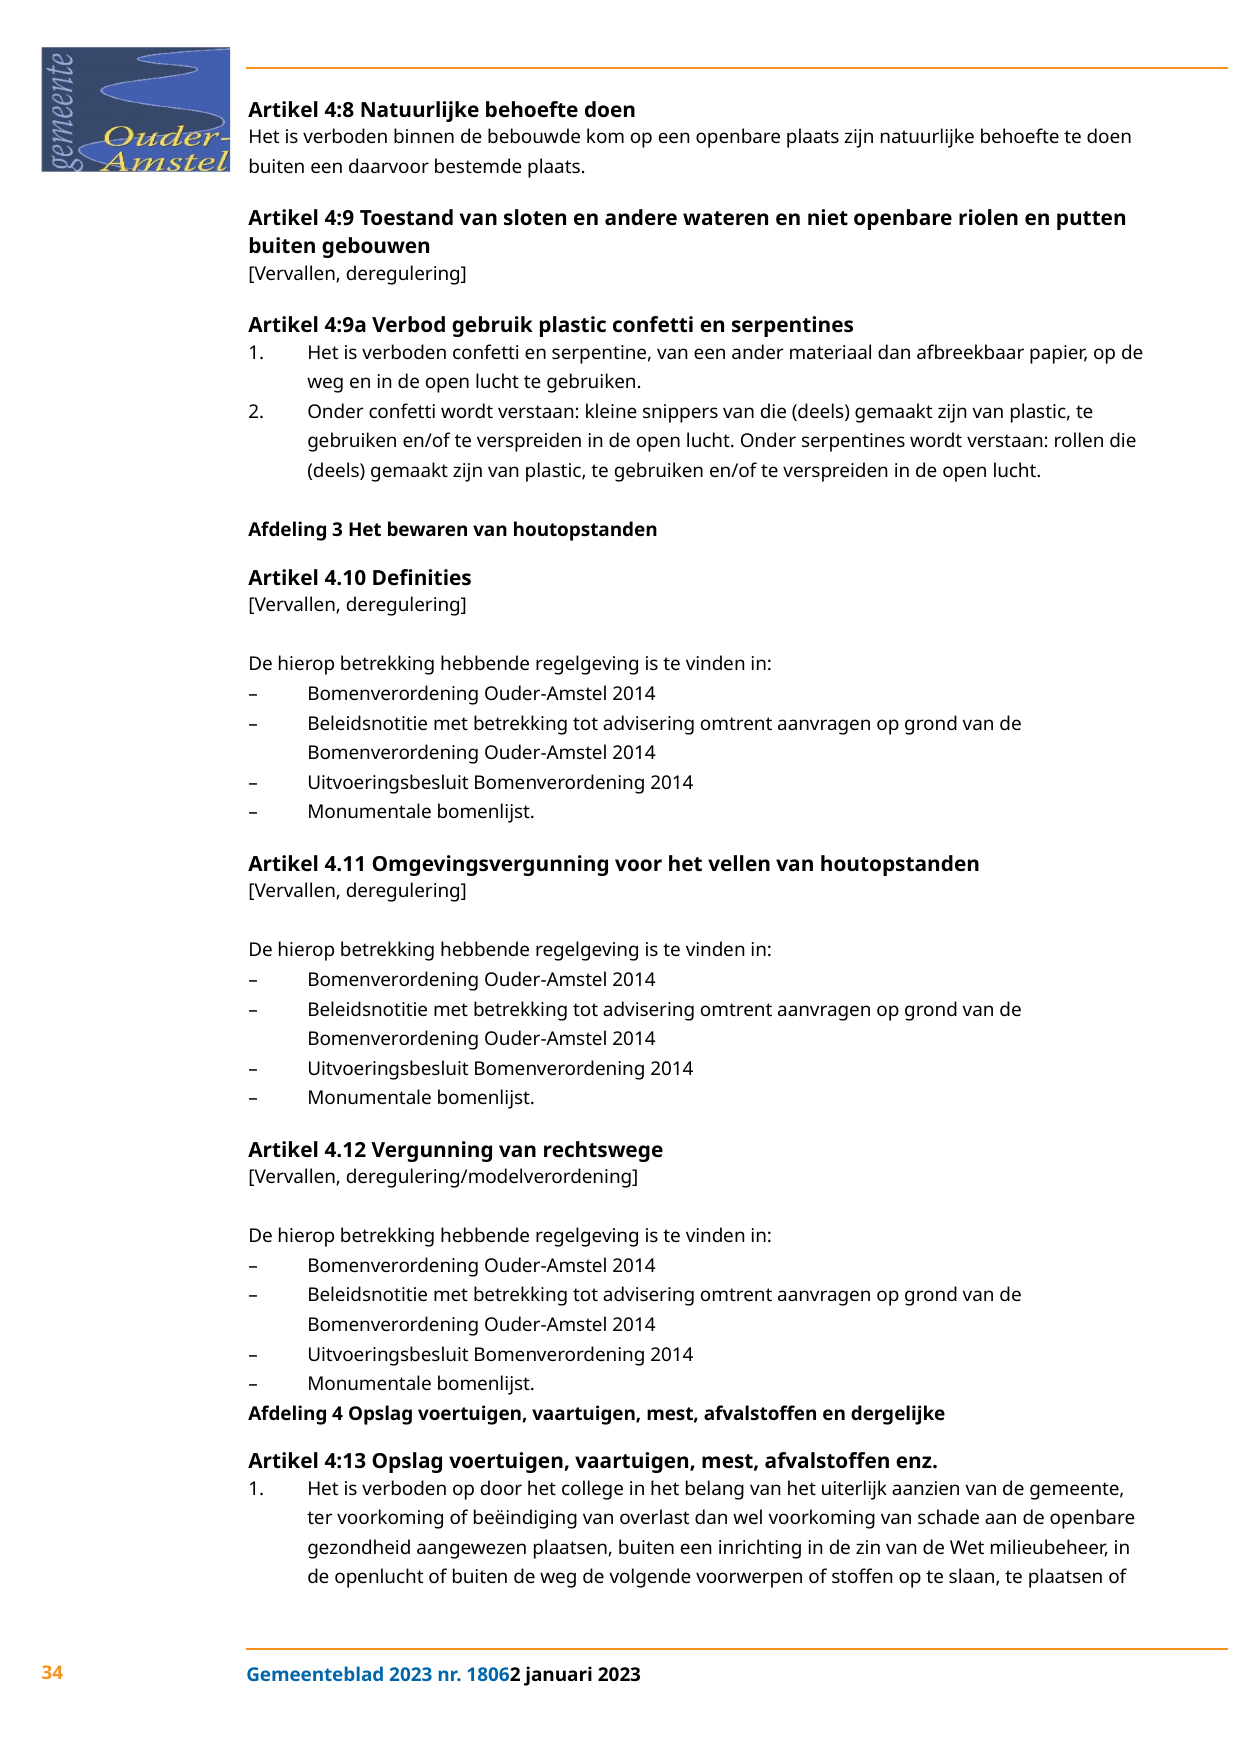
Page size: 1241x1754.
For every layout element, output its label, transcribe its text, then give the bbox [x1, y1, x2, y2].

text [Vervallen, deregulering] [248, 591, 1152, 617]
list Onder confetti wordt verstaan: kleine snippers van die (deels) gemaakt zijn van plastic, te gebruiken en/of te verspreiden in de open lucht. Onder serpentines wordt verstaan: rollen die (deels) gemaakt zijn van plastic, te gebruiken en/of te verspreiden in de open lucht. [248, 398, 1152, 483]
text [Vervallen, deregulering/modelverordening] [248, 1163, 1152, 1189]
list Beleidsnotitie met betrekking tot advisering omtrent aanvragen op grond van de Bomenverordening Ouder-Amstel 2014 [248, 1282, 1152, 1337]
list Monumentale bomenlijst. [248, 1084, 1152, 1110]
list Beleidsnotitie met betrekking tot advisering omtrent aanvragen op grond van de Bomenverordening Ouder-Amstel 2014 [248, 996, 1152, 1051]
list Beleidsnotitie met betrekking tot advisering omtrent aanvragen op grond van de Bomenverordening Ouder-Amstel 2014 [248, 710, 1152, 765]
text Het is verboden binnen de bebouwde kom op een openbare plaats zijn natuurlijke behoefte te doen buiten een daarvoor bestemde plaats. [248, 123, 1152, 178]
text Afdeling 4 Opslag voertuigen, vaartuigen, mest, afvalstoffen en dergelijke [248, 1400, 1152, 1426]
text Artikel 4:9 Toestand van sloten en andere wateren en niet openbare riolen en putten buiten gebouwen [248, 203, 1152, 260]
text [Vervallen, deregulering] [248, 877, 1152, 903]
text [Vervallen, deregulering] [248, 260, 1152, 286]
text Artikel 4.10 Definities [248, 563, 1152, 591]
text Afdeling 3 Het bewaren van houtopstanden [248, 516, 1152, 542]
list Het is verboden confetti en serpentine, van een ander materiaal dan afbreekbaar papier, op de weg en in de open lucht te gebruiken. [248, 339, 1152, 394]
list Monumentale bomenlijst. [248, 798, 1152, 824]
list Uitvoeringsbesluit Bomenverordening 2014 [248, 769, 1152, 795]
list Bomenverordening Ouder-Amstel 2014 [248, 680, 1152, 706]
text Artikel 4:9a Verbod gebruik plastic confetti en serpentines [248, 311, 1152, 339]
list Bomenverordening Ouder-Amstel 2014 [248, 1252, 1152, 1278]
text De hierop betrekking hebbende regelgeving is te vinden in: [248, 651, 1152, 676]
list Het is verboden op door het college in het belang van het uiterlijk aanzien van de gemeente, ter voorkoming of beëindiging van overlast dan wel voorkoming van schade aan de openbare gezondheid aangewezen plaatsen, buiten een inrichting in de zin van de Wet milieubeheer, in de openlucht of buiten de weg de volgende voorwerpen of stoffen op te slaan, te plaatsen of [248, 1475, 1152, 1589]
list Uitvoeringsbesluit Bomenverordening 2014 [248, 1341, 1152, 1367]
list Uitvoeringsbesluit Bomenverordening 2014 [248, 1055, 1152, 1081]
text Artikel 4:13 Opslag voertuigen, vaartuigen, mest, afvalstoffen enz. [248, 1447, 1152, 1475]
list Monumentale bomenlijst. [248, 1370, 1152, 1396]
text De hierop betrekking hebbende regelgeving is te vinden in: [248, 937, 1152, 962]
text Artikel 4.11 Omgevingsvergunning voor het vellen van houtopstanden [248, 849, 1152, 877]
text De hierop betrekking hebbende regelgeving is te vinden in: [248, 1222, 1152, 1248]
text Artikel 4:8 Natuurlijke behoefte doen [248, 95, 1152, 123]
list Bomenverordening Ouder-Amstel 2014 [248, 966, 1152, 992]
picture [41, 47, 231, 172]
text Artikel 4.12 Vergunning van rechtswege [248, 1135, 1152, 1163]
